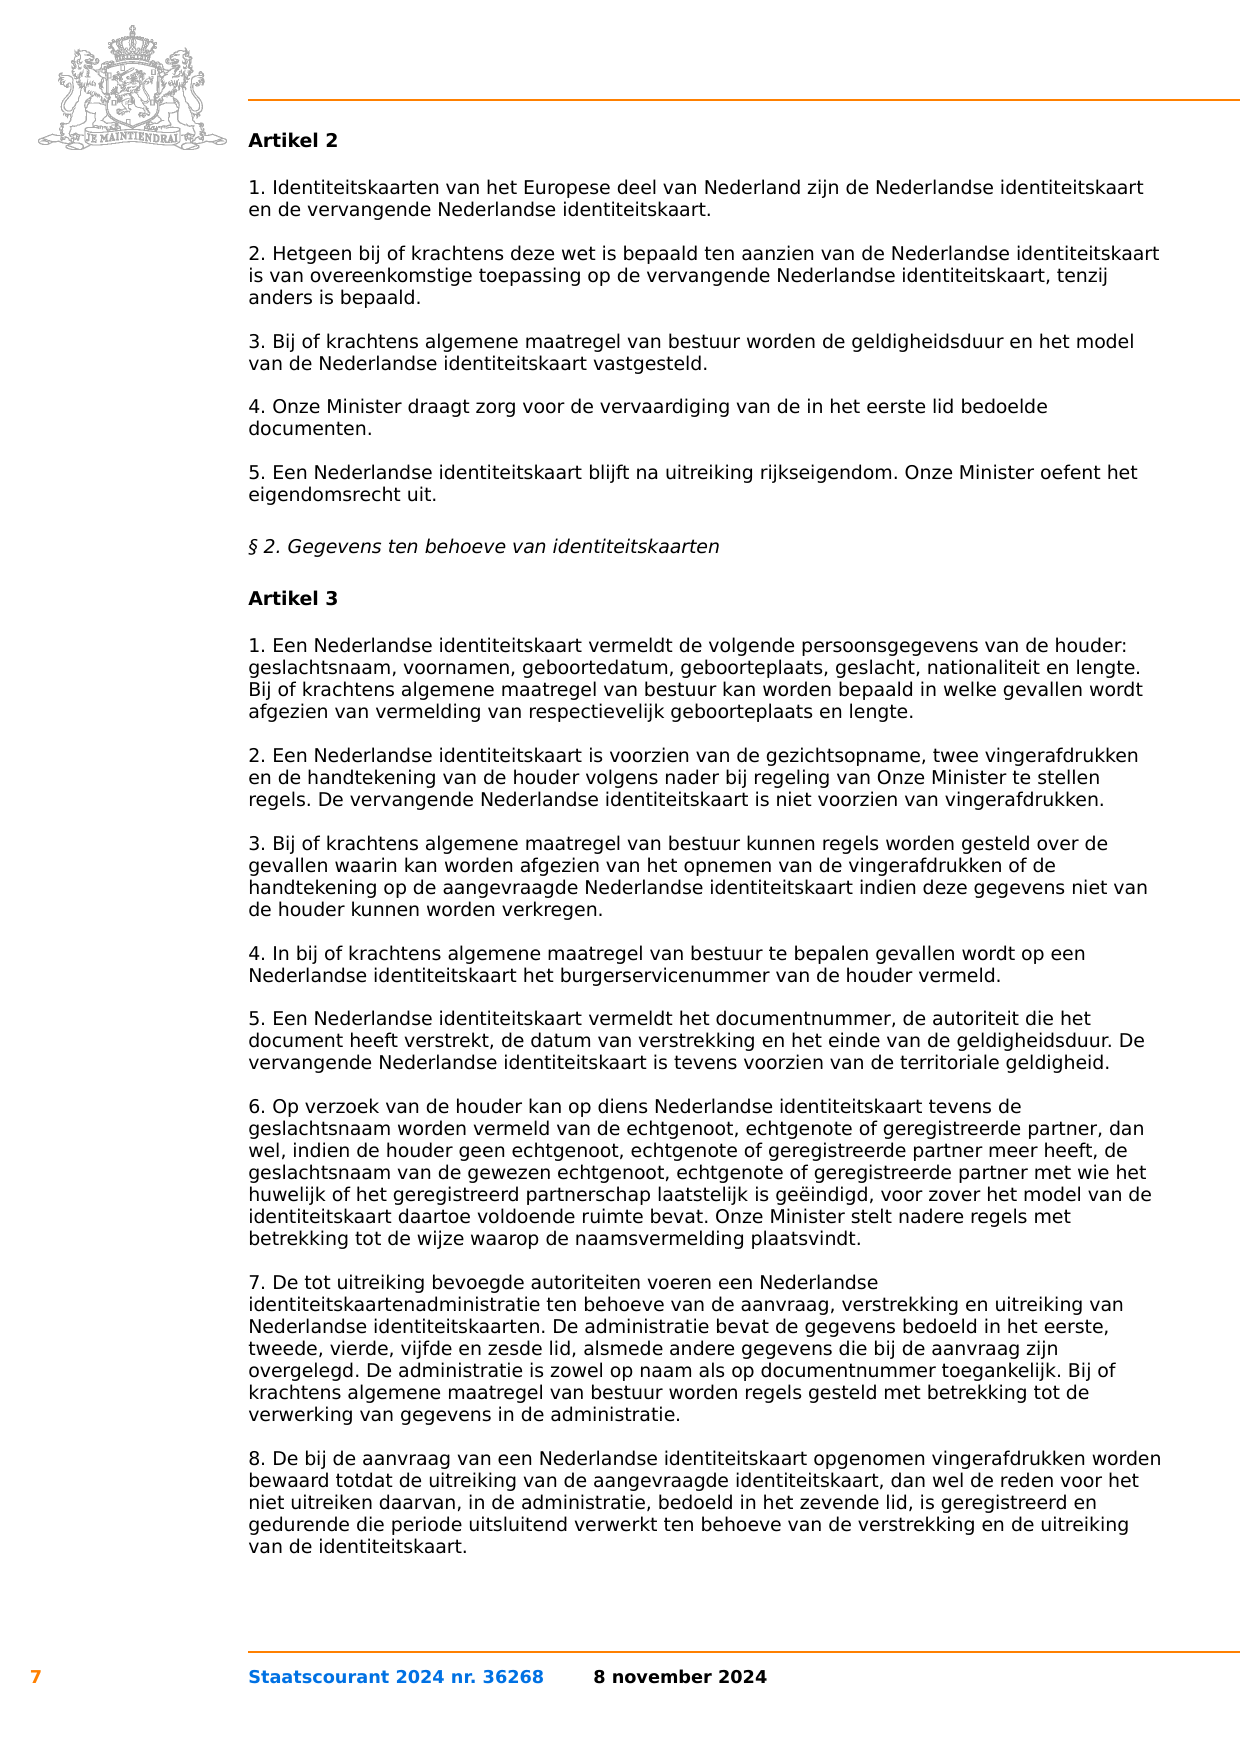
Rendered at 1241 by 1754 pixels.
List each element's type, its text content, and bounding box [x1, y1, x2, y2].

subtitle Artikel 2 [248, 130, 1163, 152]
subtitle § 2. Gegevens ten behoeve van identiteitskaarten [248, 536, 1163, 558]
picture [38, 25, 227, 150]
text 6. Op verzoek van de houder kan op diens Nederlandse identiteitskaart tevens de geslachtsnaam worden vermeld van de echtgenoot, echtgenote of geregistreerde partner, dan wel, indien de houder geen echtgenoot, echtgenote of geregistreerde partner meer heeft, de geslachtsnaam van de gewezen echtgenoot, echtgenote of geregistreerde partner met wie het huwelijk of het geregistreerd partnerschap laatstelijk is geëindigd, voor zover het model van de identiteitskaart daartoe voldoende ruimte bevat. Onze Minister stelt nadere regels met betrekking tot de wijze waarop de naamsvermelding plaatsvindt. [248, 1096, 1163, 1250]
text 5. Een Nederlandse identiteitskaart vermeldt het documentnummer, de autoriteit die het document heeft verstrekt, de datum van verstrekking en het einde van de geldigheidsduur. De vervangende Nederlandse identiteitskaart is tevens voorzien van de territoriale geldigheid. [248, 1008, 1163, 1074]
text 1. Identiteitskaarten van het Europese deel van Nederland zijn de Nederlandse identiteitskaart en de vervangende Nederlandse identiteitskaart. [248, 177, 1163, 221]
text 4. Onze Minister draagt zorg voor de vervaardiging van de in het eerste lid bedoelde documenten. [248, 396, 1163, 440]
text 2. Hetgeen bij of krachtens deze wet is bepaald ten aanzien van de Nederlandse identiteitskaart is van overeenkomstige toepassing op de vervangende Nederlandse identiteitskaart, tenzij anders is bepaald. [248, 243, 1163, 309]
text 8. De bij de aanvraag van een Nederlandse identiteitskaart opgenomen vingerafdrukken worden bewaard totdat de uitreiking van de aangevraagde identiteitskaart, dan wel de reden voor het niet uitreiken daarvan, in de administratie, bedoeld in het zevende lid, is geregistreerd en gedurende die periode uitsluitend verwerkt ten behoeve van de verstrekking en de uitreiking van de identiteitskaart. [248, 1448, 1163, 1557]
text 3. Bij of krachtens algemene maatregel van bestuur kunnen regels worden gesteld over de gevallen waarin kan worden afgezien van het opnemen van de vingerafdrukken of de handtekening op de aangevraagde Nederlandse identiteitskaart indien deze gegevens niet van de houder kunnen worden verkregen. [248, 833, 1163, 921]
text 2. Een Nederlandse identiteitskaart is voorzien van de gezichtsopname, twee vingerafdrukken en de handtekening van de houder volgens nader bij regeling van Onze Minister te stellen regels. De vervangende Nederlandse identiteitskaart is niet voorzien van vingerafdrukken. [248, 745, 1163, 811]
text 1. Een Nederlandse identiteitskaart vermeldt de volgende persoonsgegevens van de houder: geslachtsnaam, voornamen, geboortedatum, geboorteplaats, geslacht, nationaliteit en lengte. Bij of krachtens algemene maatregel van bestuur kan worden bepaald in welke gevallen wordt afgezien van vermelding van respectievelijk geboorteplaats en lengte. [248, 635, 1163, 723]
text 4. In bij of krachtens algemene maatregel van bestuur te bepalen gevallen wordt op een Nederlandse identiteitskaart het burgerservicenummer van de houder vermeld. [248, 942, 1163, 986]
text 7. De tot uitreiking bevoegde autoriteiten voeren een Nederlandse identiteitskaartenadministratie ten behoeve van de aanvraag, verstrekking en uitreiking van Nederlandse identiteitskaarten. De administratie bevat de gegevens bedoeld in het eerste, tweede, vierde, vijfde en zesde lid, alsmede andere gegevens die bij de aanvraag zijn overgelegd. De administratie is zowel op naam als op documentnummer toegankelijk. Bij of krachtens algemene maatregel van bestuur worden regels gesteld met betrekking tot de verwerking van gegevens in de administratie. [248, 1272, 1163, 1426]
text 5. Een Nederlandse identiteitskaart blijft na uitreiking rijkseigendom. Onze Minister oefent het eigendomsrecht uit. [248, 462, 1163, 506]
text 3. Bij of krachtens algemene maatregel van bestuur worden de geldigheidsduur en het model van de Nederlandse identiteitskaart vastgesteld. [248, 331, 1163, 374]
subtitle Artikel 3 [248, 588, 1163, 610]
